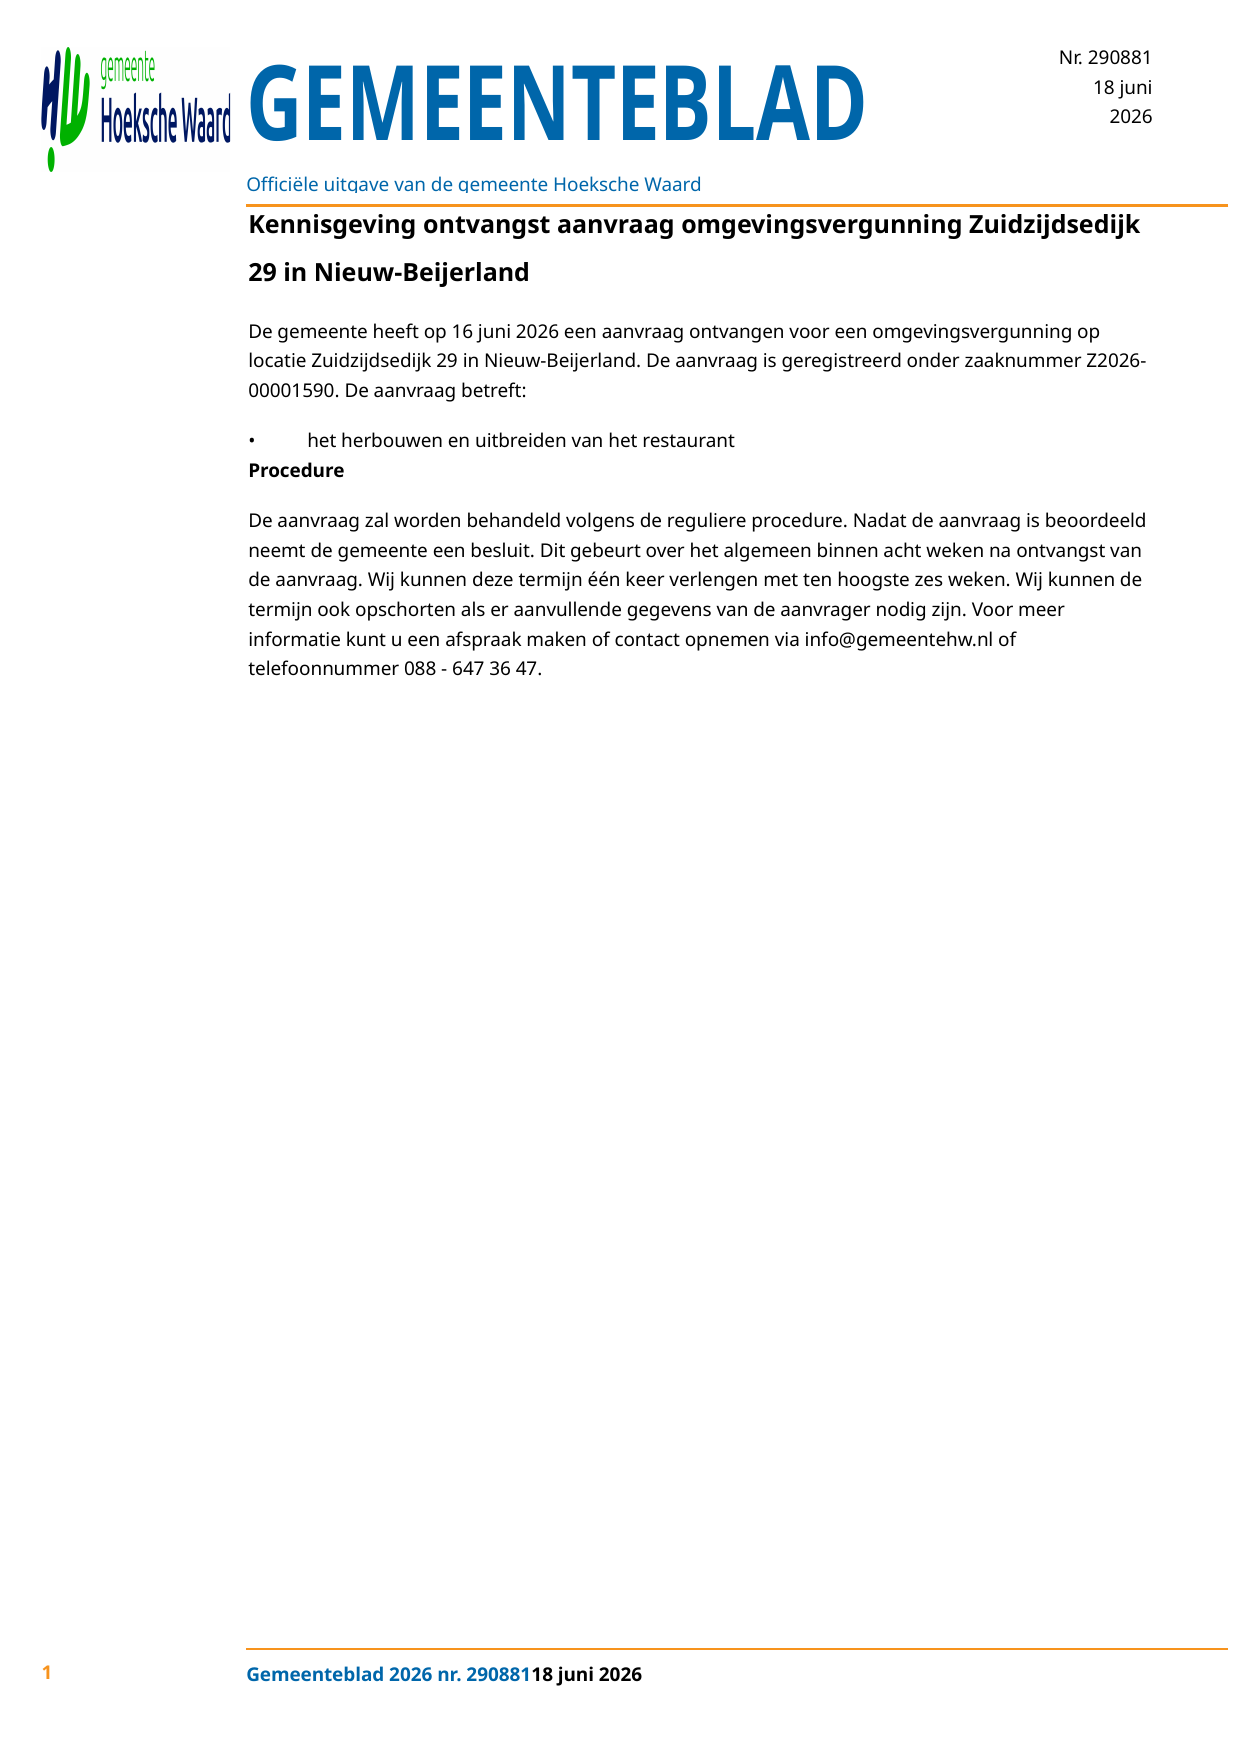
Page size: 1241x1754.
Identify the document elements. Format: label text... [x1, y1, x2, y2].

text Kennisgeving ontvangst aanvraag omgevingsvergunning Zuidzijdsedijk 29 in Nieuw-Beijerland [248, 207, 1152, 288]
text De gemeente heeft op 16 juni 2026 een aanvraag ontvangen voor een omgevingsvergunning op locatie Zuidzijdsedijk 29 in Nieuw-Beijerland. De aanvraag is geregistreerd onder zaaknummer Z2026-00001590. De aanvraag betreft: [248, 318, 1152, 403]
picture [41, 47, 231, 172]
list het herbouwen en uitbreiden van het restaurant [248, 427, 1152, 453]
text De aanvraag zal worden behandeld volgens de reguliere procedure. Nadat de aanvraag is beoordeeld neemt de gemeente een besluit. Dit gebeurt over het algemeen binnen acht weken na ontvangst van de aanvraag. Wij kunnen deze termijn één keer verlengen met ten hoogste zes weken. Wij kunnen de termijn ook opschorten als er aanvullende gegevens van de aanvrager nodig zijn. Voor meer informatie kunt u een afspraak maken of contact opnemen via info@gemeentehw.nl of telefoonnummer 088 - 647 36 47. [248, 507, 1152, 681]
text Procedure [248, 457, 1152, 483]
